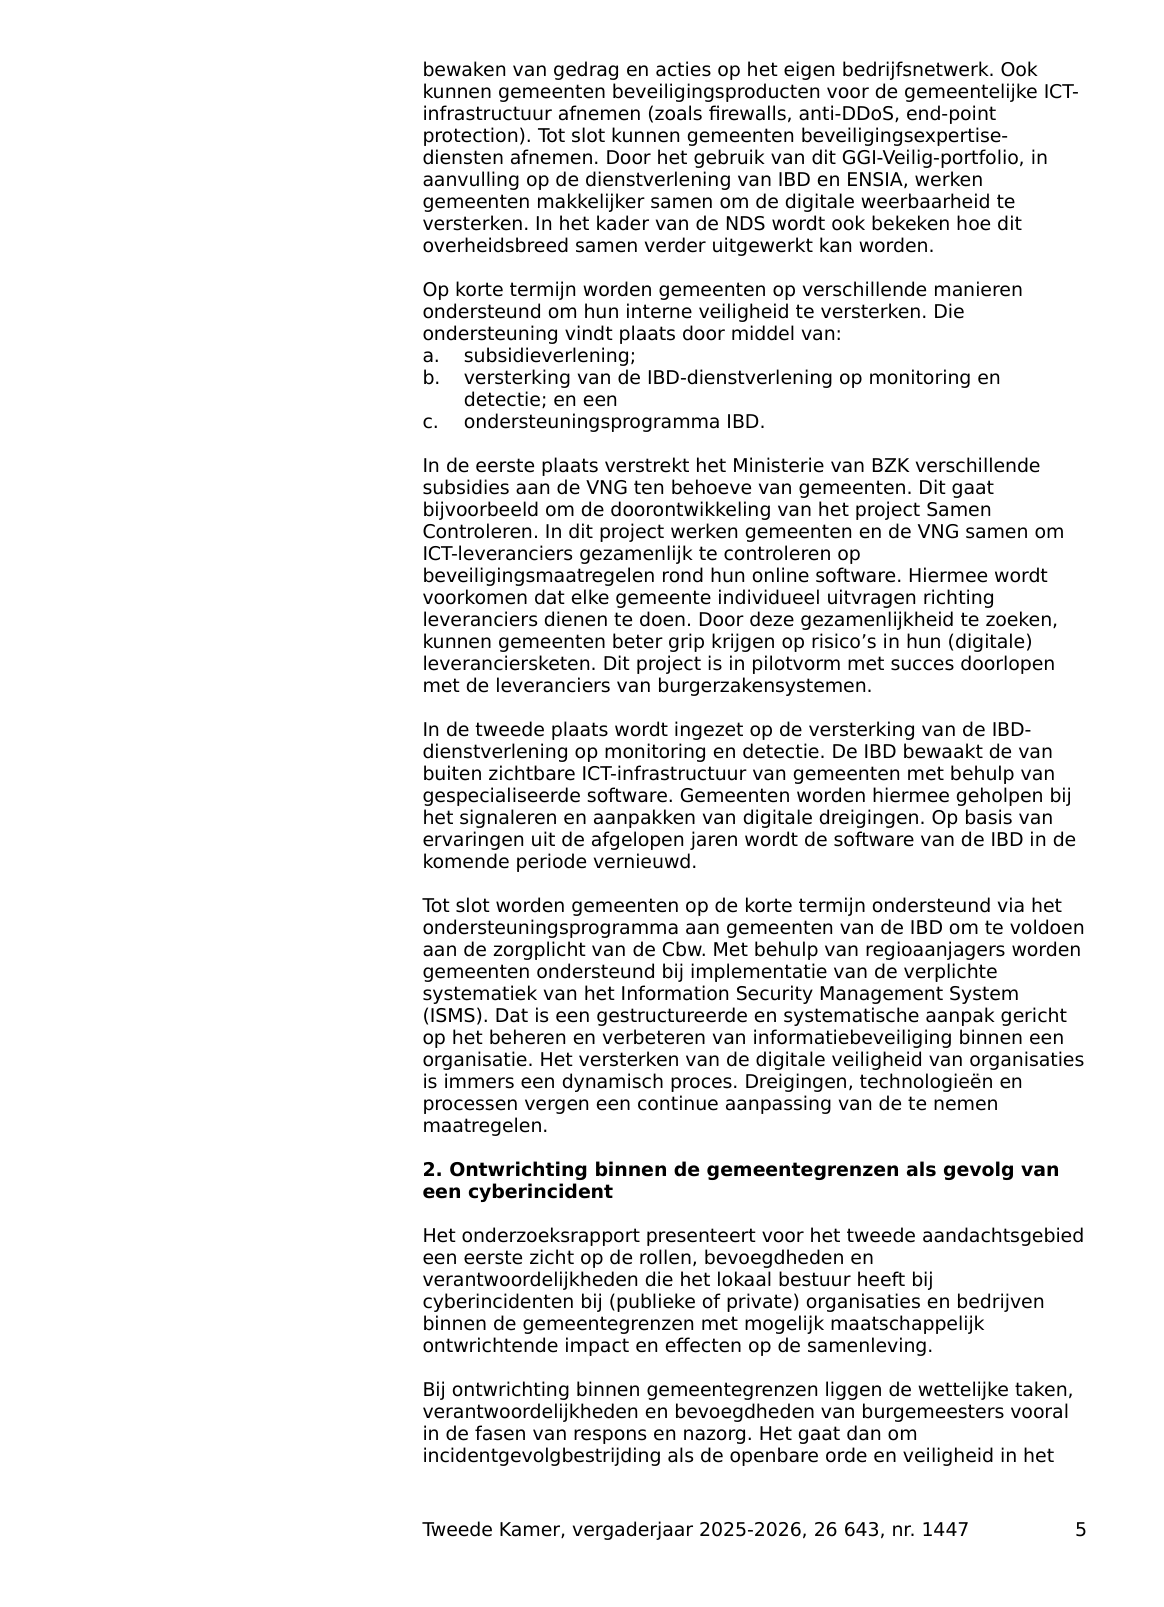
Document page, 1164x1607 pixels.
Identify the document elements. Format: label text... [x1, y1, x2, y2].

text b. versterking van de IBD-dienstverlening op monitoring en detectie; en een [422, 367, 1087, 411]
text In de tweede plaats wordt ingezet op de versterking van de IBD-dienstverlening op monitoring en detectie. De IBD bewaakt de van buiten zichtbare ICT-infrastructuur van gemeenten met behulp van gespecialiseerde software. Gemeenten worden hiermee geholpen bij het signaleren en aanpakken van digitale dreigingen. Op basis van ervaringen uit de afgelopen jaren wordt de software van de IBD in de komende periode vernieuwd. [422, 719, 1087, 873]
text a. subsidieverlening; [422, 345, 1087, 367]
text Tot slot worden gemeenten op de korte termijn ondersteund via het ondersteuningsprogramma aan gemeenten van de IBD om te voldoen aan de zorgplicht van de Cbw. Met behulp van regioaanjagers worden gemeenten ondersteund bij implementatie van de verplichte systematiek van het Information Security Management System (ISMS). Dat is een gestructureerde en systematische aanpak gericht op het beheren en verbeteren van informatiebeveiliging binnen een organisatie. Het versterken van de digitale veiligheid van organisaties is immers een dynamisch proces. Dreigingen, technologieën en processen vergen een continue aanpassing van de te nemen maatregelen. [422, 895, 1087, 1137]
text bewaken van gedrag en acties op het eigen bedrijfsnetwerk. Ook kunnen gemeenten beveiligingsproducten voor de gemeentelijke ICT-infrastructuur afnemen (zoals firewalls, anti-DDoS, end-point protection). Tot slot kunnen gemeenten beveiligingsexpertise-diensten afnemen. Door het gebruik van dit GGI-Veilig-portfolio, in aanvulling op de dienstverlening van IBD en ENSIA, werken gemeenten makkelijker samen om de digitale weerbaarheid te versterken. In het kader van de NDS wordt ook bekeken hoe dit overheidsbreed samen verder uitgewerkt kan worden. [422, 59, 1087, 257]
text In de eerste plaats verstrekt het Ministerie van BZK verschillende subsidies aan de VNG ten behoeve van gemeenten. Dit gaat bijvoorbeeld om de doorontwikkeling van het project Samen Controleren. In dit project werken gemeenten en de VNG samen om ICT-leveranciers gezamenlijk te controleren op beveiligingsmaatregelen rond hun online software. Hiermee wordt voorkomen dat elke gemeente individueel uitvragen richting leveranciers dienen te doen. Door deze gezamenlijkheid te zoeken, kunnen gemeenten beter grip krijgen op risico’s in hun (digitale) leveranciersketen. Dit project is in pilotvorm met succes doorlopen met de leveranciers van burgerzakensystemen. [422, 455, 1087, 697]
text Bij ontwrichting binnen gemeentegrenzen liggen de wettelijke taken, verantwoordelijkheden en bevoegdheden van burgemeesters vooral in de fasen van respons en nazorg. Het gaat dan om incidentgevolgbestrijding als de openbare orde en veiligheid in het [422, 1379, 1087, 1467]
text Het onderzoeksrapport presenteert voor het tweede aandachtsgebied een eerste zicht op de rollen, bevoegdheden en verantwoordelijkheden die het lokaal bestuur heeft bij cyberincidenten bij (publieke of private) organisaties en bedrijven binnen de gemeentegrenzen met mogelijk maatschappelijk ontwrichtende impact en effecten op de samenleving. [422, 1225, 1087, 1357]
subtitle 2. Ontwrichting binnen de gemeentegrenzen als gevolg van een cyberincident [422, 1159, 1087, 1203]
text c. ondersteuningsprogramma IBD. [422, 411, 1087, 433]
text Op korte termijn worden gemeenten op verschillende manieren ondersteund om hun interne veiligheid te versterken. Die ondersteuning vindt plaats door middel van: [422, 279, 1087, 345]
